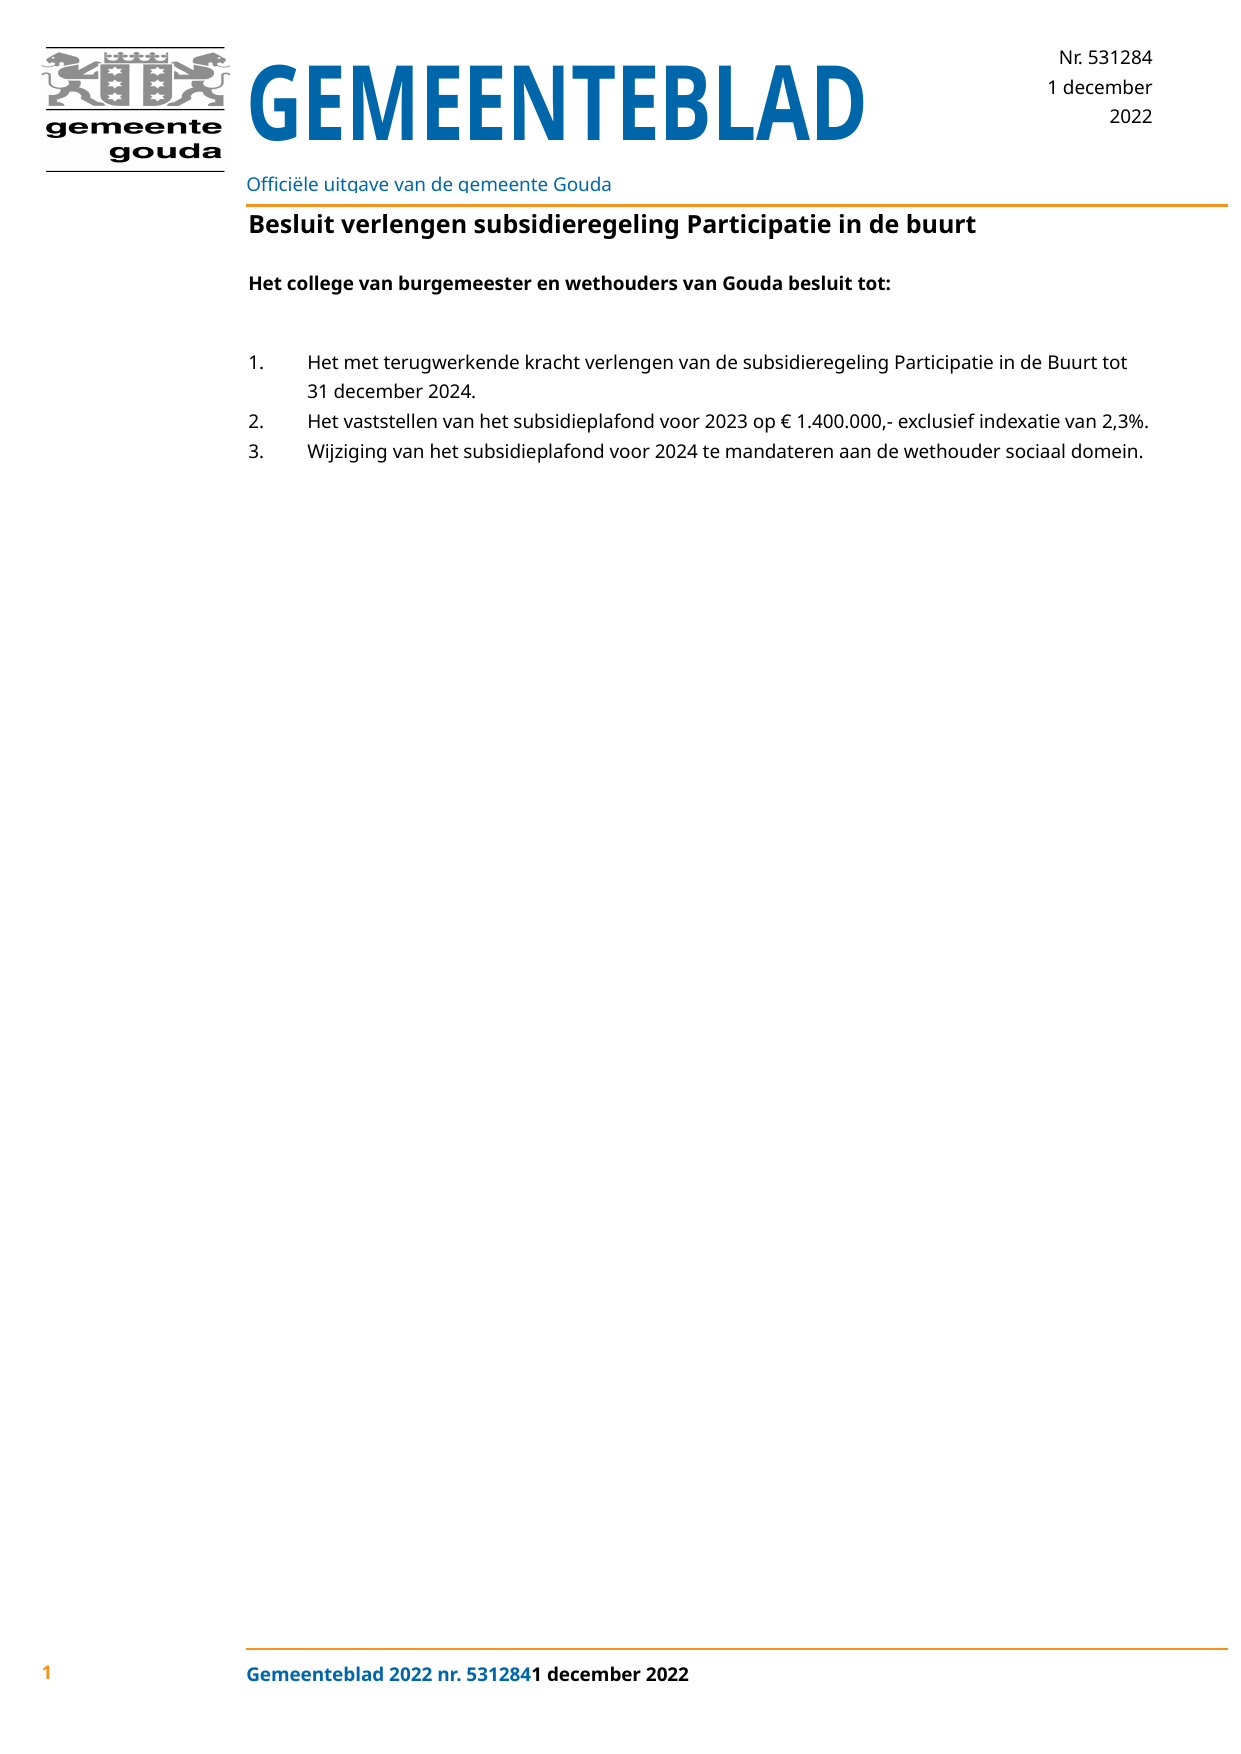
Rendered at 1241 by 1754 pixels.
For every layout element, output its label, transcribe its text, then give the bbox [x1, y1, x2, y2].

list Wijziging van het subsidieplafond voor 2024 te mandateren aan de wethouder sociaal domein. [248, 438, 1152, 464]
picture [41, 47, 231, 172]
text Besluit verlengen subsidieregeling Participatie in de buurt [248, 207, 1152, 241]
list Het met terugwerkende kracht verlengen van de subsidieregeling Participatie in de Buurt tot 31 december 2024. [248, 349, 1152, 404]
list Het vaststellen van het subsidieplafond voor 2023 op € 1.400.000,- exclusief indexatie van 2,3%. [248, 408, 1152, 434]
text Het college van burgemeester en wethouders van Gouda besluit tot: [248, 270, 1152, 296]
